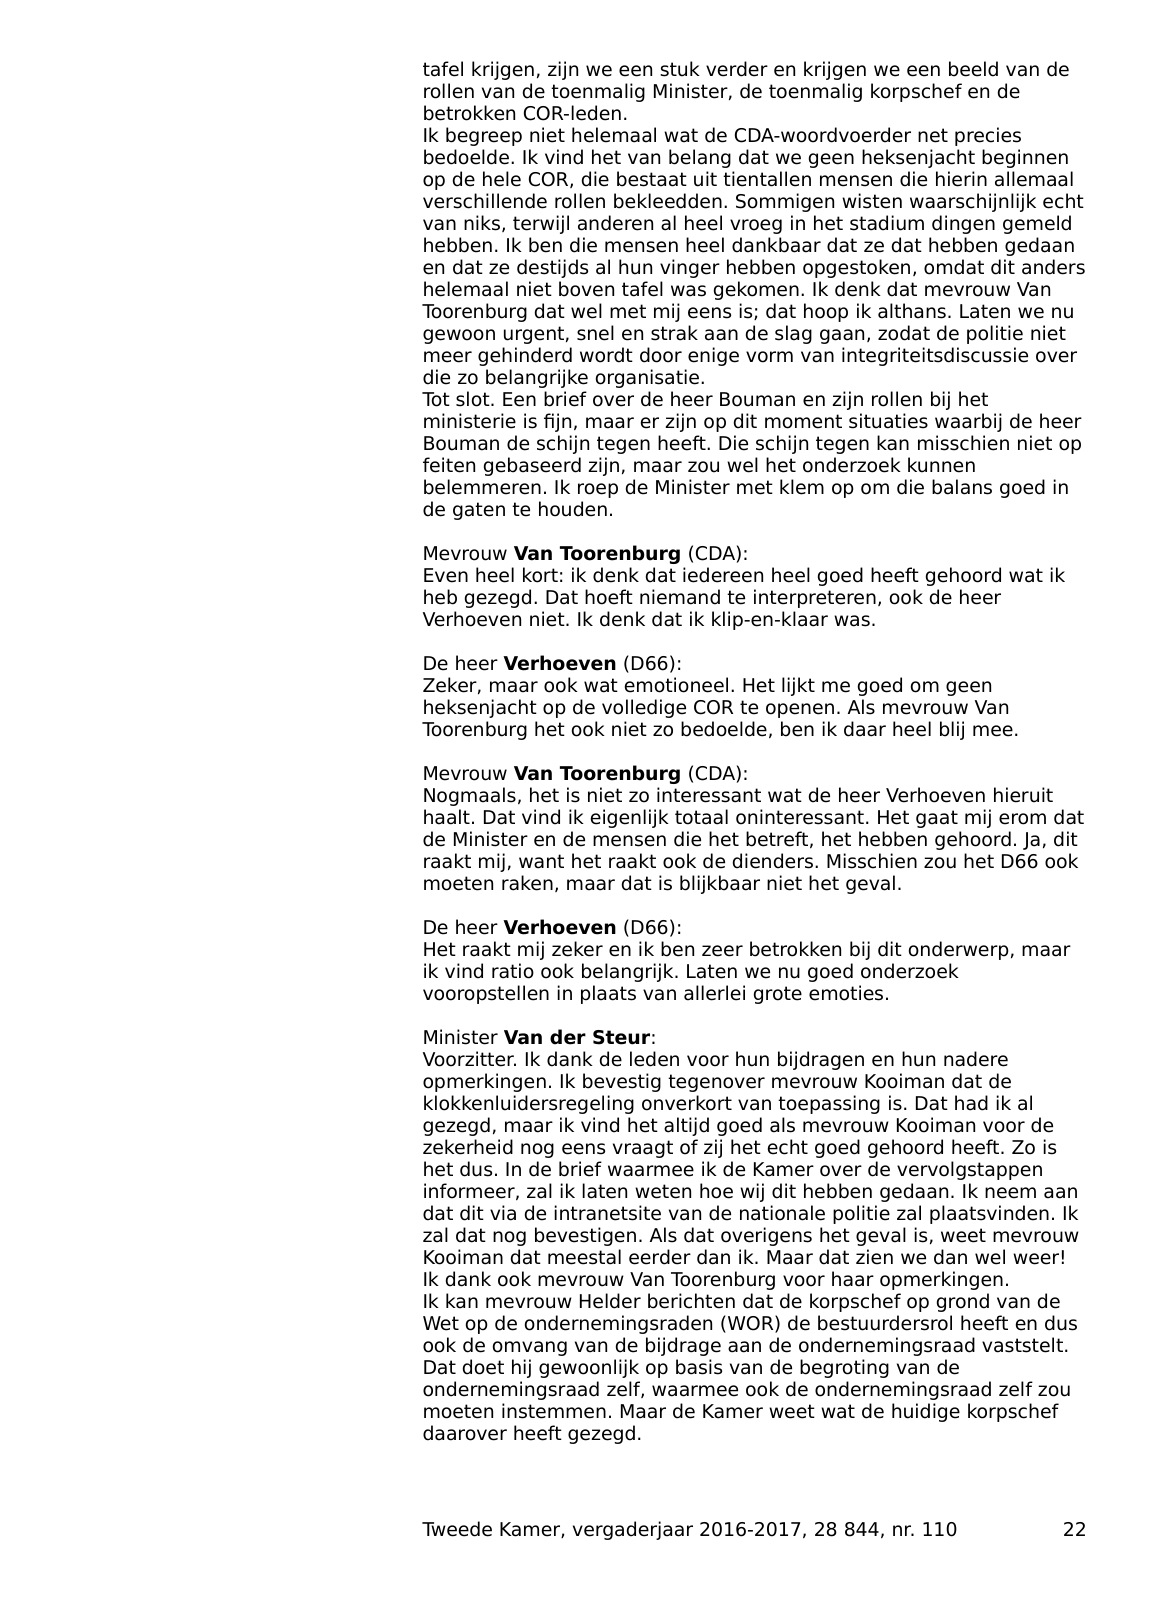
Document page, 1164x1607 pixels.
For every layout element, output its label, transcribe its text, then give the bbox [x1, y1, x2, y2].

text Minister Van der Steur: [422, 1027, 1087, 1049]
text tafel krijgen, zijn we een stuk verder en krijgen we een beeld van de rollen van de toenmalig Minister, de toenmalig korpschef en de betrokken COR-leden. [422, 59, 1087, 125]
text De heer Verhoeven (D66): [422, 917, 1087, 939]
text Het raakt mij zeker en ik ben zeer betrokken bij dit onderwerp, maar ik vind ratio ook belangrijk. Laten we nu goed onderzoek vooropstellen in plaats van allerlei grote emoties. [422, 939, 1087, 1005]
text Mevrouw Van Toorenburg (CDA): [422, 763, 1087, 785]
text Even heel kort: ik denk dat iedereen heel goed heeft gehoord wat ik heb gezegd. Dat hoeft niemand te interpreteren, ook de heer Verhoeven niet. Ik denk dat ik klip-en-klaar was. [422, 565, 1087, 631]
text Mevrouw Van Toorenburg (CDA): [422, 543, 1087, 565]
text Nogmaals, het is niet zo interessant wat de heer Verhoeven hieruit haalt. Dat vind ik eigenlijk totaal oninteressant. Het gaat mij erom dat de Minister en de mensen die het betreft, het hebben gehoord. Ja, dit raakt mij, want het raakt ook de dienders. Misschien zou het D66 ook moeten raken, maar dat is blijkbaar niet het geval. [422, 785, 1087, 895]
text Ik kan mevrouw Helder berichten dat de korpschef op grond van de Wet op de ondernemingsraden (WOR) de bestuurdersrol heeft en dus ook de omvang van de bijdrage aan de ondernemingsraad vaststelt. Dat doet hij gewoonlijk op basis van de begroting van de ondernemingsraad zelf, waarmee ook de ondernemingsraad zelf zou moeten instemmen. Maar de Kamer weet wat de huidige korpschef daarover heeft gezegd. [422, 1291, 1087, 1445]
text Voorzitter. Ik dank de leden voor hun bijdragen en hun nadere opmerkingen. Ik bevestig tegenover mevrouw Kooiman dat de klokkenluidersregeling onverkort van toepassing is. Dat had ik al gezegd, maar ik vind het altijd goed als mevrouw Kooiman voor de zekerheid nog eens vraagt of zij het echt goed gehoord heeft. Zo is het dus. In de brief waarmee ik de Kamer over de vervolgstappen informeer, zal ik laten weten hoe wij dit hebben gedaan. Ik neem aan dat dit via de intranetsite van de nationale politie zal plaatsvinden. Ik zal dat nog bevestigen. Als dat overigens het geval is, weet mevrouw Kooiman dat meestal eerder dan ik. Maar dat zien we dan wel weer! [422, 1049, 1087, 1269]
text Tot slot. Een brief over de heer Bouman en zijn rollen bij het ministerie is fijn, maar er zijn op dit moment situaties waarbij de heer Bouman de schijn tegen heeft. Die schijn tegen kan misschien niet op feiten gebaseerd zijn, maar zou wel het onderzoek kunnen belemmeren. Ik roep de Minister met klem op om die balans goed in de gaten te houden. [422, 389, 1087, 521]
text Zeker, maar ook wat emotioneel. Het lijkt me goed om geen heksenjacht op de volledige COR te openen. Als mevrouw Van Toorenburg het ook niet zo bedoelde, ben ik daar heel blij mee. [422, 675, 1087, 741]
text Ik dank ook mevrouw Van Toorenburg voor haar opmerkingen. [422, 1269, 1087, 1291]
text De heer Verhoeven (D66): [422, 653, 1087, 675]
text Ik begreep niet helemaal wat de CDA-woordvoerder net precies bedoelde. Ik vind het van belang dat we geen heksenjacht beginnen op de hele COR, die bestaat uit tientallen mensen die hierin allemaal verschillende rollen bekleedden. Sommigen wisten waarschijnlijk echt van niks, terwijl anderen al heel vroeg in het stadium dingen gemeld hebben. Ik ben die mensen heel dankbaar dat ze dat hebben gedaan en dat ze destijds al hun vinger hebben opgestoken, omdat dit anders helemaal niet boven tafel was gekomen. Ik denk dat mevrouw Van Toorenburg dat wel met mij eens is; dat hoop ik althans. Laten we nu gewoon urgent, snel en strak aan de slag gaan, zodat de politie niet meer gehinderd wordt door enige vorm van integriteitsdiscussie over die zo belangrijke organisatie. [422, 125, 1087, 389]
